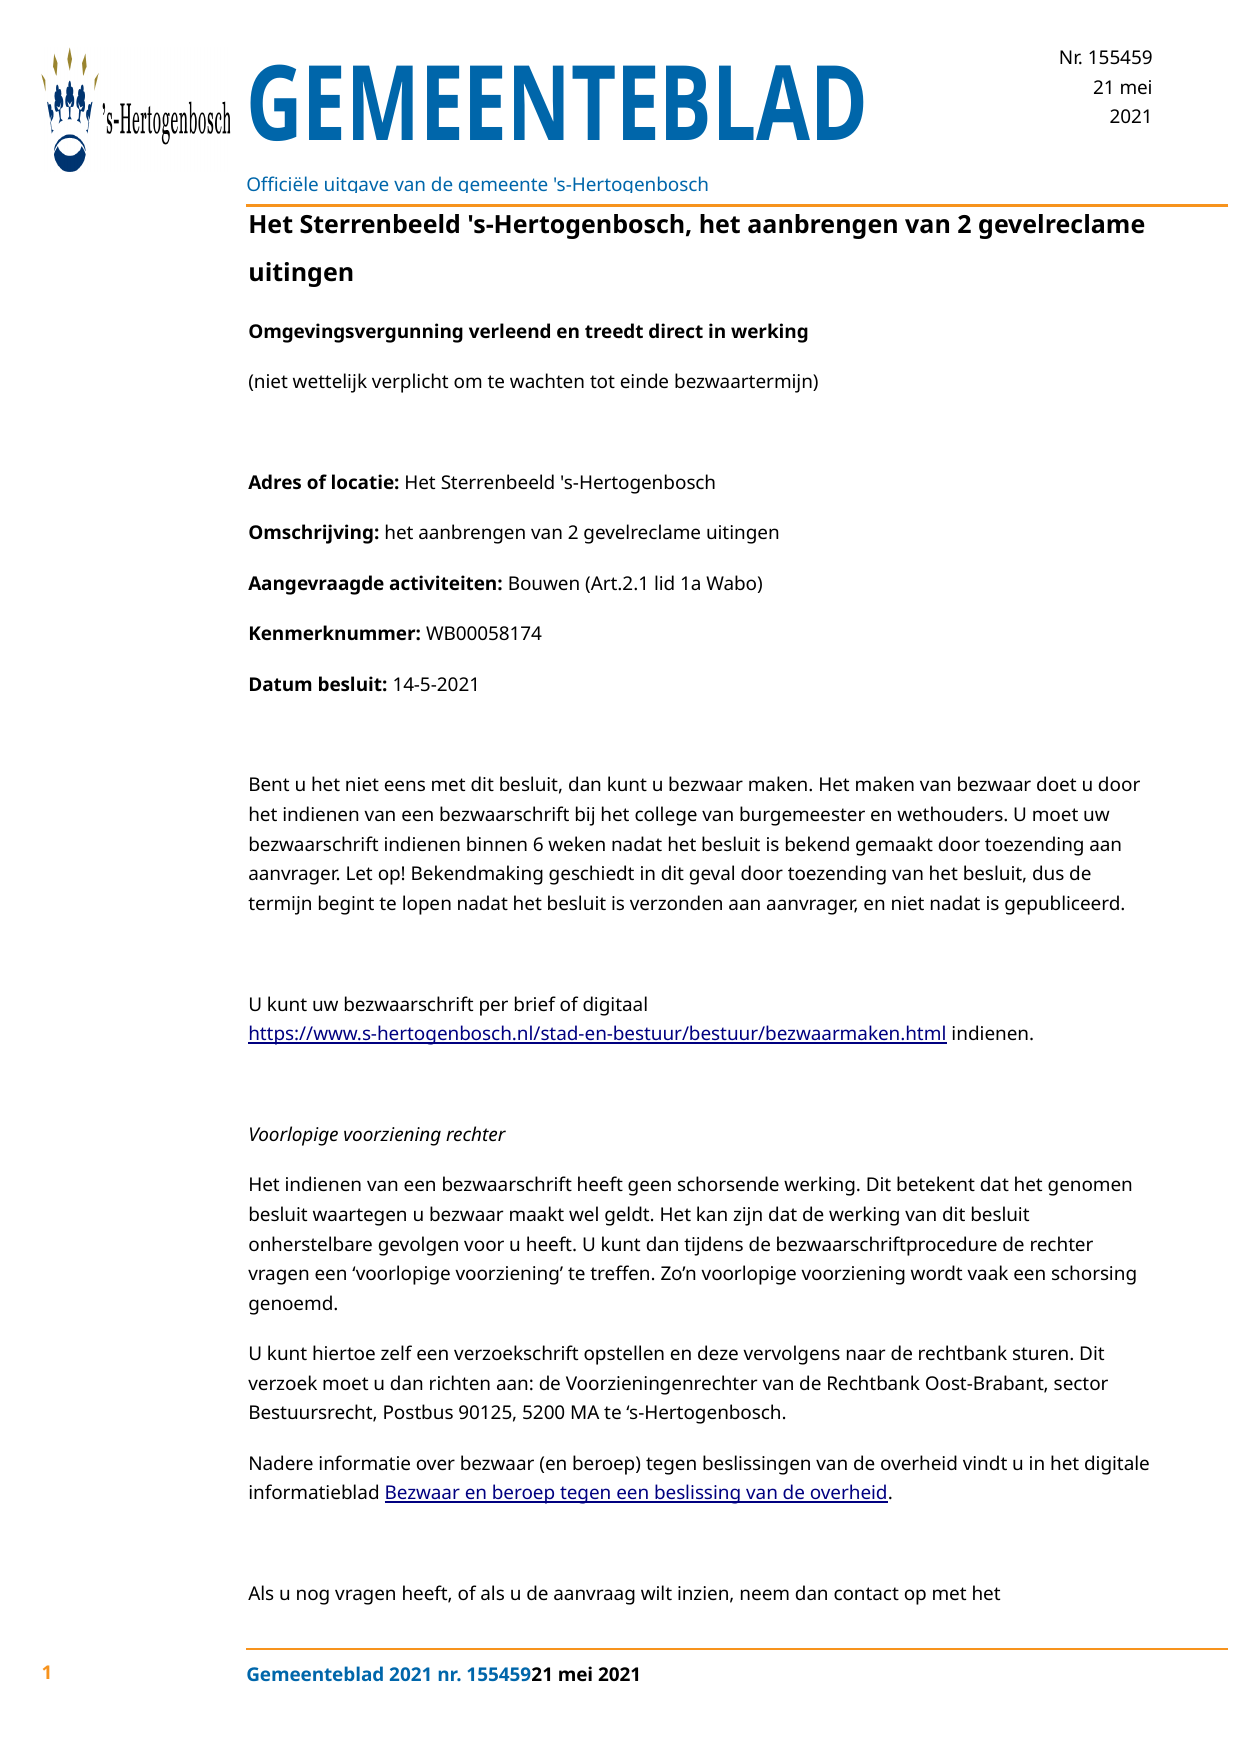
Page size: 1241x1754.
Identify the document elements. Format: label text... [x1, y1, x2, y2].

text U kunt uw bezwaarschrift per brief of digitaal https://www.s-hertogenbosch.nl/stad-en-bestuur/bestuur/bezwaarmaken.html indienen. [248, 991, 1152, 1046]
text Adres of locatie: Het Sterrenbeeld 's-Hertogenbosch [248, 469, 1152, 495]
text (niet wettelijk verplicht om te wachten tot einde bezwaartermijn) [248, 368, 1152, 394]
text Het indienen van een bezwaarschrift heeft geen schorsende werking. Dit betekent dat het genomen besluit waartegen u bezwaar maakt wel geldt. Het kan zijn dat de werking van dit besluit onherstelbare gevolgen voor u heeft. U kunt dan tijdens de bezwaarschriftprocedure de rechter vragen een ‘voorlopige voorziening’ te treffen. Zo’n voorlopige voorziening wordt vaak een schorsing genoemd. [248, 1172, 1152, 1316]
text Datum besluit: 14-5-2021 [248, 671, 1152, 697]
text Kenmerknummer: WB00058174 [248, 620, 1152, 646]
text Omschrijving: het aanbrengen van 2 gevelreclame uitingen [248, 519, 1152, 545]
text Voorlopige voorziening rechter [248, 1121, 1152, 1147]
text U kunt hiertoe zelf een verzoekschrift opstellen en deze vervolgens naar de rechtbank sturen. Dit verzoek moet u dan richten aan: de Voorzieningenrechter van de Rechtbank Oost-Brabant, sector Bestuursrecht, Postbus 90125, 5200 MA te ‘s-Hertogenbosch. [248, 1340, 1152, 1425]
text Omgevingsvergunning verleend en treedt direct in werking [248, 318, 1152, 344]
text Nadere informatie over bezwaar (en beroep) tegen beslissingen van de overheid vindt u in het digitale informatieblad Bezwaar en beroep tegen een beslissing van de overheid. [248, 1450, 1152, 1505]
text Aangevraagde activiteiten: Bouwen (Art.2.1 lid 1a Wabo) [248, 570, 1152, 596]
text Het Sterrenbeeld 's-Hertogenbosch, het aanbrengen van 2 gevelreclame uitingen [248, 207, 1152, 288]
text Bent u het niet eens met dit besluit, dan kunt u bezwaar maken. Het maken van bezwaar doet u door het indienen van een bezwaarschrift bij het college van burgemeester en wethouders. U moet uw bezwaarschrift indienen binnen 6 weken nadat het besluit is bekend gemaakt door toezending aan aanvrager. Let op! Bekendmaking geschiedt in dit geval door toezending van het besluit, dus de termijn begint te lopen nadat het besluit is verzonden aan aanvrager, en niet nadat is gepubliceerd. [248, 772, 1152, 916]
text Als u nog vragen heeft, of als u de aanvraag wilt inzien, neem dan contact op met het [248, 1580, 1152, 1606]
picture [41, 47, 231, 172]
